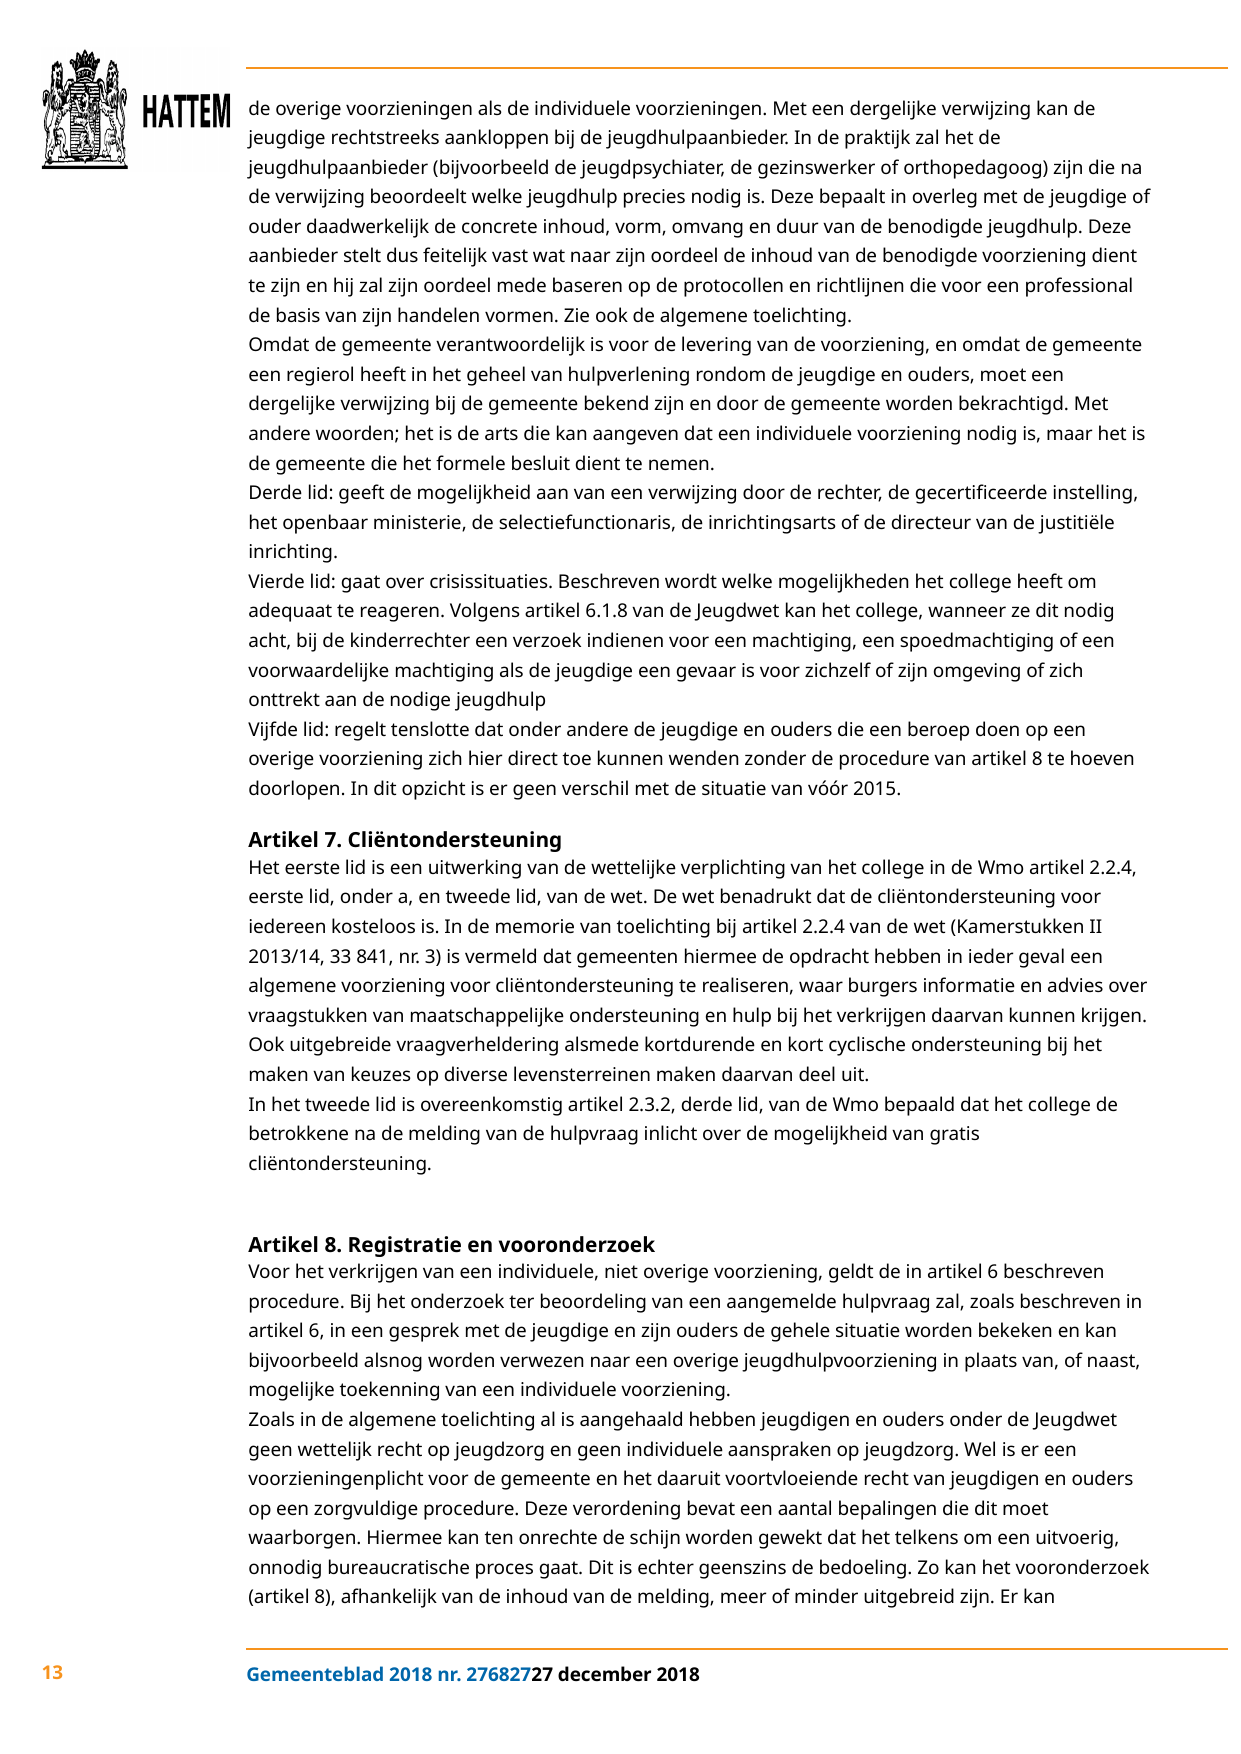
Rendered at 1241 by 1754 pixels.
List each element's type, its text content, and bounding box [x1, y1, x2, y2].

text Vijfde lid: regelt tenslotte dat onder andere de jeugdige en ouders die een beroep doen op een overige voorziening zich hier direct toe kunnen wenden zonder de procedure van artikel 8 te hoeven doorlopen. In dit opzicht is er geen verschil met de situatie van vóór 2015. [248, 716, 1152, 801]
text Vierde lid: gaat over crisissituaties. Beschreven wordt welke mogelijkheden het college heeft om adequaat te reageren. Volgens artikel 6.1.8 van de Jeugdwet kan het college, wanneer ze dit nodig acht, bij de kinderrechter een verzoek indienen voor een machtiging, een spoedmachtiging of een voorwaardelijke machtiging als de jeugdige een gevaar is voor zichzelf of zijn omgeving of zich onttrekt aan de nodige jeugdhulp [248, 568, 1152, 712]
text de overige voorzieningen als de individuele voorzieningen. Met een dergelijke verwijzing kan de jeugdige rechtstreeks aankloppen bij de jeugdhulpaanbieder. In de praktijk zal het de jeugdhulpaanbieder (bijvoorbeeld de jeugdpsychiater, de gezinswerker of orthopedagoog) zijn die na de verwijzing beoordeelt welke jeugdhulp precies nodig is. Deze bepaalt in overleg met de jeugdige of ouder daadwerkelijk de concrete inhoud, vorm, omvang en duur van de benodigde jeugdhulp. Deze aanbieder stelt dus feitelijk vast wat naar zijn oordeel de inhoud van de benodigde voorziening dient te zijn en hij zal zijn oordeel mede baseren op de protocollen en richtlijnen die voor een professional de basis van zijn handelen vormen. Zie ook de algemene toelichting. [248, 95, 1152, 328]
picture [41, 47, 231, 172]
text Artikel 7. Cliëntondersteuning [248, 826, 1152, 854]
text Artikel 8. Registratie en vooronderzoek [248, 1230, 1152, 1258]
text Voor het verkrijgen van een individuele, niet overige voorziening, geldt de in artikel 6 beschreven procedure. Bij het onderzoek ter beoordeling van een aangemelde hulpvraag zal, zoals beschreven in artikel 6, in een gesprek met de jeugdige en zijn ouders de gehele situatie worden bekeken en kan bijvoorbeeld alsnog worden verwezen naar een overige jeugdhulpvoorziening in plaats van, of naast, mogelijke toekenning van een individuele voorziening. [248, 1258, 1152, 1402]
text Omdat de gemeente verantwoordelijk is voor de levering van de voorziening, en omdat de gemeente een regierol heeft in het geheel van hulpverlening rondom de jeugdige en ouders, moet een dergelijke verwijzing bij de gemeente bekend zijn en door de gemeente worden bekrachtigd. Met andere woorden; het is de arts die kan aangeven dat een individuele voorziening nodig is, maar het is de gemeente die het formele besluit dient te nemen. [248, 331, 1152, 476]
text Zoals in de algemene toelichting al is aangehaald hebben jeugdigen en ouders onder de Jeugdwet geen wettelijk recht op jeugdzorg en geen individuele aanspraken op jeugdzorg. Wel is er een voorzieningenplicht voor de gemeente en het daaruit voortvloeiende recht van jeugdigen en ouders op een zorgvuldige procedure. Deze verordening bevat een aantal bepalingen die dit moet waarborgen. Hiermee kan ten onrechte de schijn worden gewekt dat het telkens om een uitvoerig, onnodig bureaucratische proces gaat. Dit is echter geenszins de bedoeling. Zo kan het vooronderzoek (artikel 8), afhankelijk van de inhoud van de melding, meer of minder uitgebreid zijn. Er kan [248, 1406, 1152, 1609]
text Derde lid: geeft de mogelijkheid aan van een verwijzing door de rechter, de gecertificeerde instelling, het openbaar ministerie, de selectiefunctionaris, de inrichtingsarts of de directeur van de justitiële inrichting. [248, 479, 1152, 564]
text Het eerste lid is een uitwerking van de wettelijke verplichting van het college in de Wmo artikel 2.2.4, eerste lid, onder a, en tweede lid, van de wet. De wet benadrukt dat de cliëntondersteuning voor iedereen kosteloos is. In de memorie van toelichting bij artikel 2.2.4 van de wet (Kamerstukken II 2013/14, 33 841, nr. 3) is vermeld dat gemeenten hiermee de opdracht hebben in ieder geval een algemene voorziening voor cliëntondersteuning te realiseren, waar burgers informatie en advies over vraagstukken van maatschappelijke ondersteuning en hulp bij het verkrijgen daarvan kunnen krijgen. Ook uitgebreide vraagverheldering alsmede kortdurende en kort cyclische ondersteuning bij het maken van keuzes op diverse levensterreinen maken daarvan deel uit. [248, 854, 1152, 1087]
text In het tweede lid is overeenkomstig artikel 2.3.2, derde lid, van de Wmo bepaald dat het college de betrokkene na de melding van de hulpvraag inlicht over de mogelijkheid van gratis cliëntondersteuning. [248, 1091, 1152, 1176]
